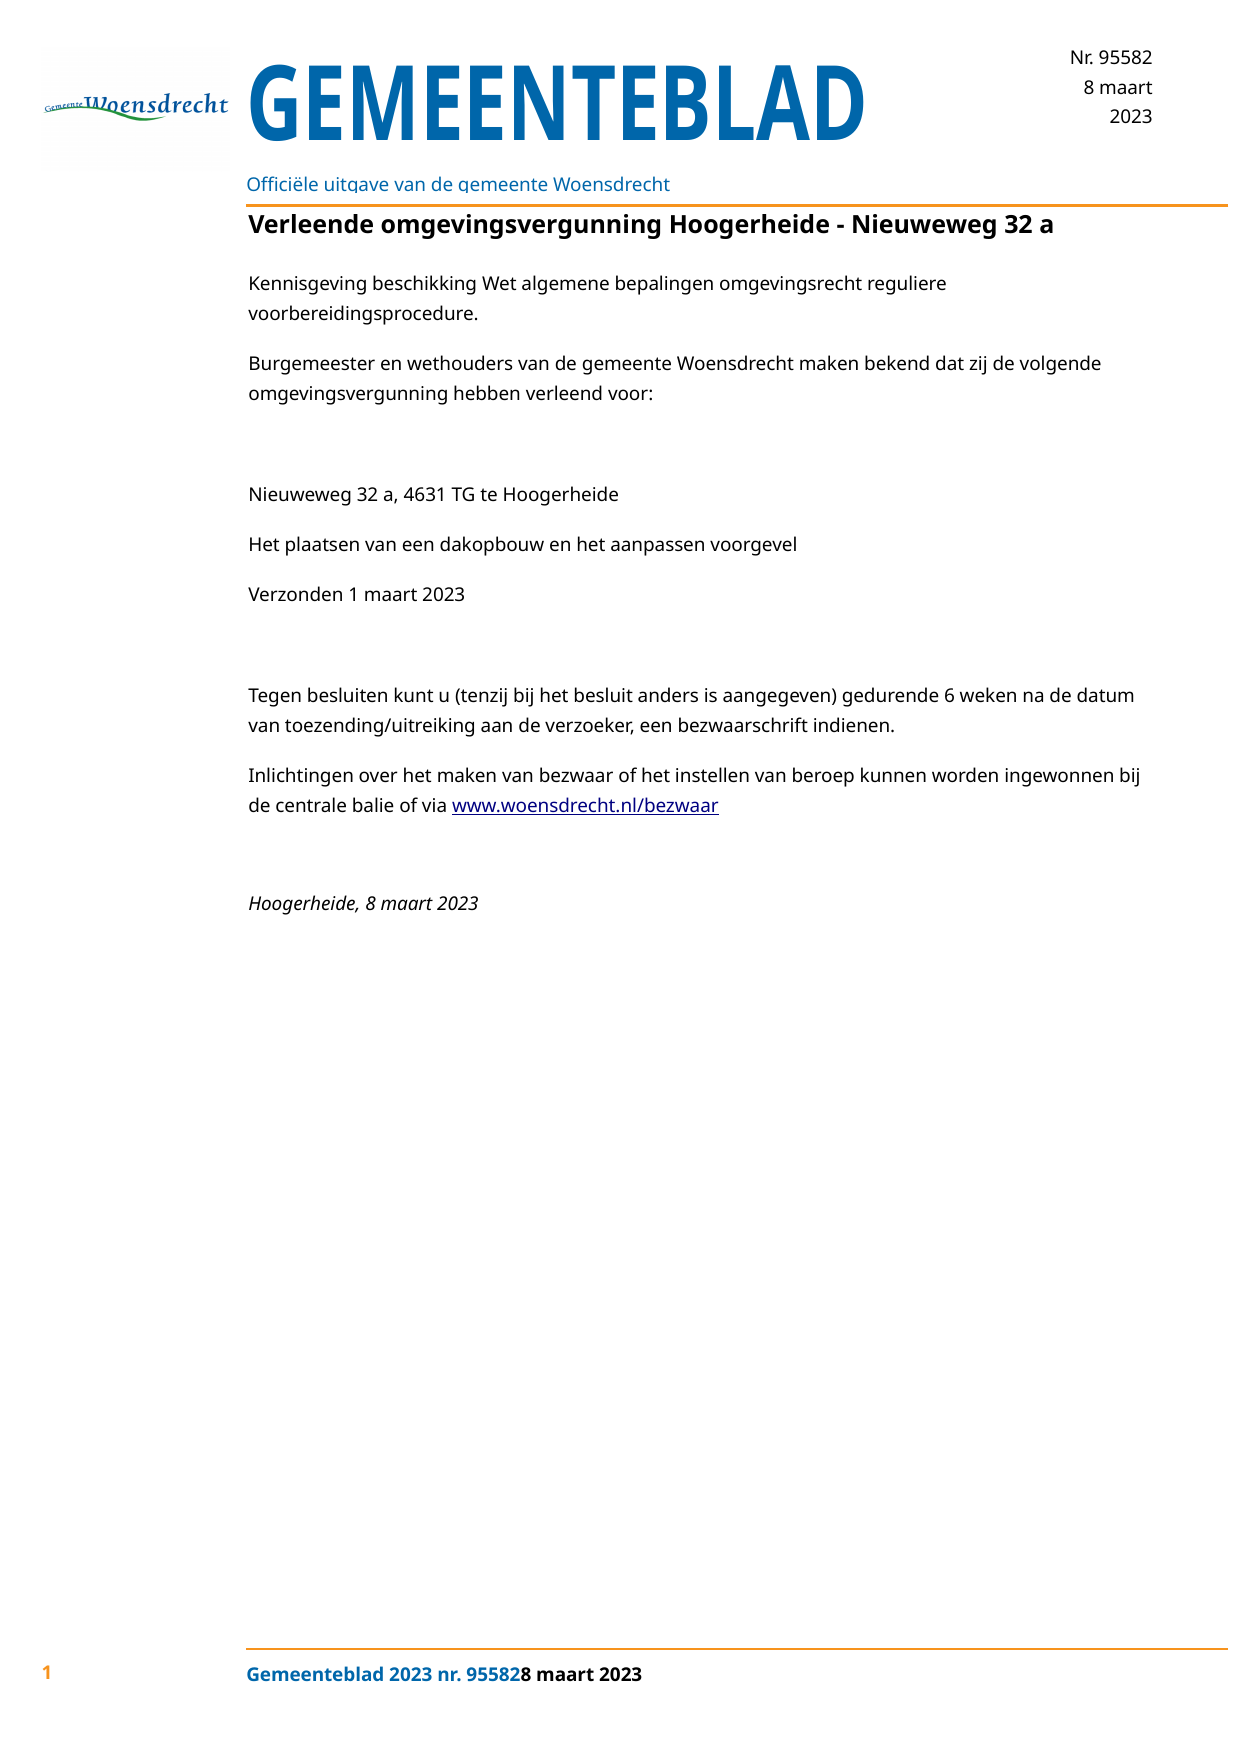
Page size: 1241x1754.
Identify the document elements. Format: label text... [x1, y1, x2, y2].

text Kennisgeving beschikking Wet algemene bepalingen omgevingsrecht reguliere voorbereidingsprocedure. [248, 270, 1152, 326]
text Inlichtingen over het maken van bezwaar of het instellen van beroep kunnen worden ingewonnen bij de centrale balie of via www.woensdrecht.nl/bezwaar [248, 762, 1152, 818]
text Hoogerheide, 8 maart 2023 [248, 890, 1152, 916]
text Verzonden 1 maart 2023 [248, 582, 1152, 607]
text Tegen besluiten kunt u (tenzij bij het besluit anders is aangegeven) gedurende 6 weken na de datum van toezending/uitreiking aan de verzoeker, een bezwaarschrift indienen. [248, 682, 1152, 738]
text Verleende omgevingsvergunning Hoogerheide - Nieuweweg 32 a [248, 207, 1152, 241]
text Nieuweweg 32 a, 4631 TG te Hoogerheide [248, 481, 1152, 506]
text Burgemeester en wethouders van de gemeente Woensdrecht maken bekend dat zij de volgende omgevingsvergunning hebben verleend voor: [248, 350, 1152, 406]
picture [41, 47, 231, 172]
text Het plaatsen van een dakopbouw en het aanpassen voorgevel [248, 531, 1152, 557]
